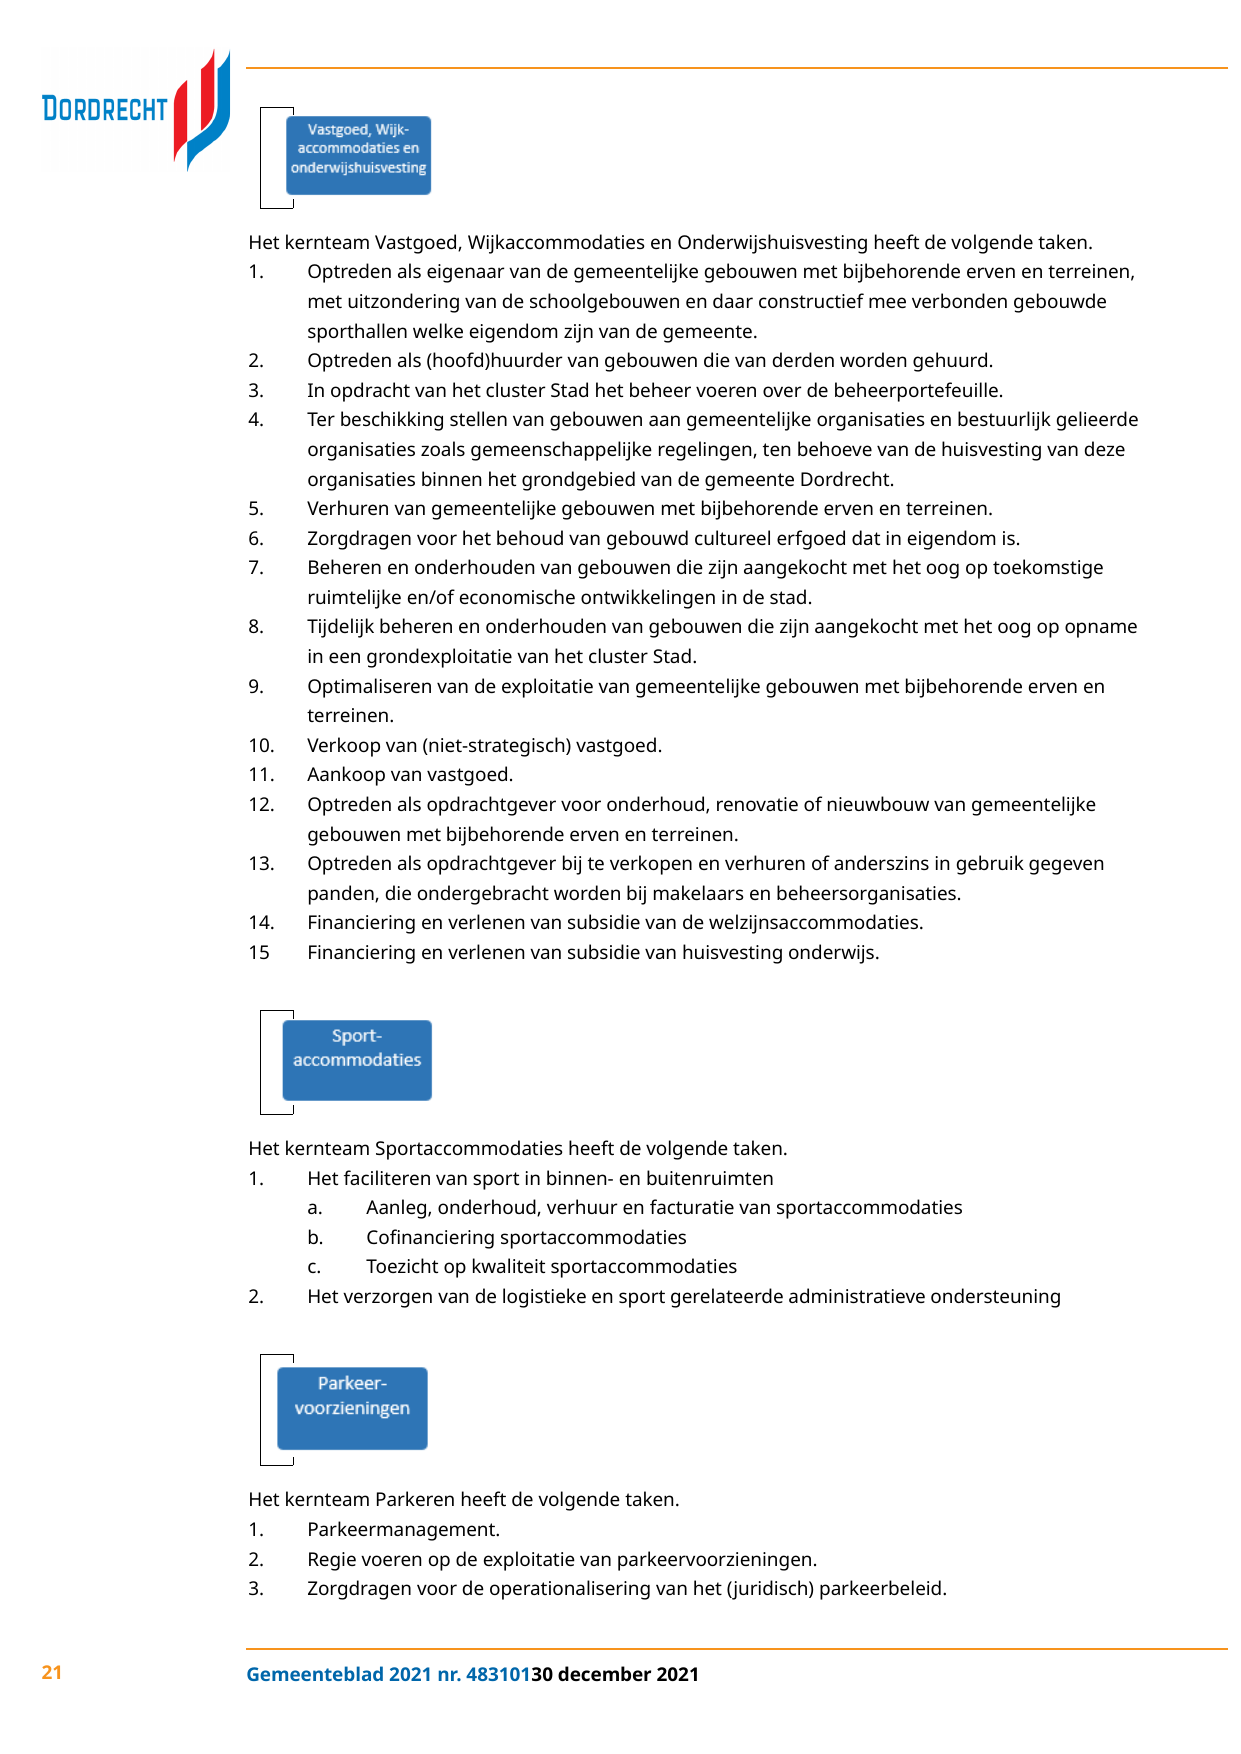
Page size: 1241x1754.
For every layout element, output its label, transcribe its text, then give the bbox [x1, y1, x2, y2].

list Regie voeren op de exploitatie van parkeervoorzieningen. [248, 1546, 1152, 1572]
list Optreden als opdrachtgever bij te verkopen en verhuren of anderszins in gebruik gegeven panden, die ondergebracht worden bij makelaars en beheersorganisaties. [248, 850, 1152, 906]
list Financiering en verlenen van subsidie van huisvesting onderwijs. [248, 939, 1152, 965]
list Het faciliteren van sport in binnen- en buitenruimten [248, 1165, 1152, 1190]
list Optimaliseren van de exploitatie van gemeentelijke gebouwen met bijbehorende erven en terreinen. [248, 673, 1152, 728]
list Financiering en verlenen van subsidie van de welzijnsaccommodaties. [248, 909, 1152, 935]
picture [268, 115, 447, 199]
list In opdracht van het cluster Stad het beheer voeren over de beheerportefeuille. [248, 377, 1152, 403]
picture [268, 1019, 447, 1105]
picture [268, 1363, 447, 1457]
list Tijdelijk beheren en onderhouden van gebouwen die zijn aangekocht met het oog op opname in een grondexploitatie van het cluster Stad. [248, 614, 1152, 669]
list Het verzorgen van de logistieke en sport gerelateerde administratieve ondersteuning [248, 1283, 1152, 1309]
list Optreden als eigenaar van de gemeentelijke gebouwen met bijbehorende erven en terreinen, met uitzondering van de schoolgebouwen en daar constructief mee verbonden gebouwde sporthallen welke eigendom zijn van de gemeente. [248, 259, 1152, 344]
text Het kernteam Sportaccommodaties heeft de volgende taken. [248, 1135, 1152, 1161]
picture [41, 47, 231, 172]
list Verkoop van (niet-strategisch) vastgoed. [248, 732, 1152, 758]
list Beheren en onderhouden van gebouwen die zijn aangekocht met het oog op toekomstige ruimtelijke en/of economische ontwikkelingen in de stad. [248, 554, 1152, 610]
list Aanleg, onderhoud, verhuur en facturatie van sportaccommodaties [307, 1194, 1152, 1220]
list Zorgdragen voor het behoud van gebouwd cultureel erfgoed dat in eigendom is. [248, 525, 1152, 551]
list Optreden als opdrachtgever voor onderhoud, renovatie of nieuwbouw van gemeentelijke gebouwen met bijbehorende erven en terreinen. [248, 791, 1152, 847]
text Het kernteam Parkeren heeft de volgende taken. [248, 1487, 1152, 1512]
list Ter beschikking stellen van gebouwen aan gemeentelijke organisaties en bestuurlijk gelieerde organisaties zoals gemeenschappelijke regelingen, ten behoeve van de huisvesting van deze organisaties binnen het grondgebied van de gemeente Dordrecht. [248, 407, 1152, 492]
list Verhuren van gemeentelijke gebouwen met bijbehorende erven en terreinen. [248, 495, 1152, 521]
text Het kernteam Vastgoed, Wijkaccommodaties en Onderwijshuisvesting heeft de volgende taken. [248, 229, 1152, 255]
list Toezicht op kwaliteit sportaccommodaties [307, 1253, 1152, 1279]
list Aankoop van vastgoed. [248, 762, 1152, 787]
list Parkeermanagement. [248, 1516, 1152, 1542]
list Optreden als (hoofd)huurder van gebouwen die van derden worden gehuurd. [248, 347, 1152, 373]
list Cofinanciering sportaccommodaties [307, 1224, 1152, 1249]
list Zorgdragen voor de operationalisering van het (juridisch) parkeerbeleid. [248, 1575, 1152, 1601]
